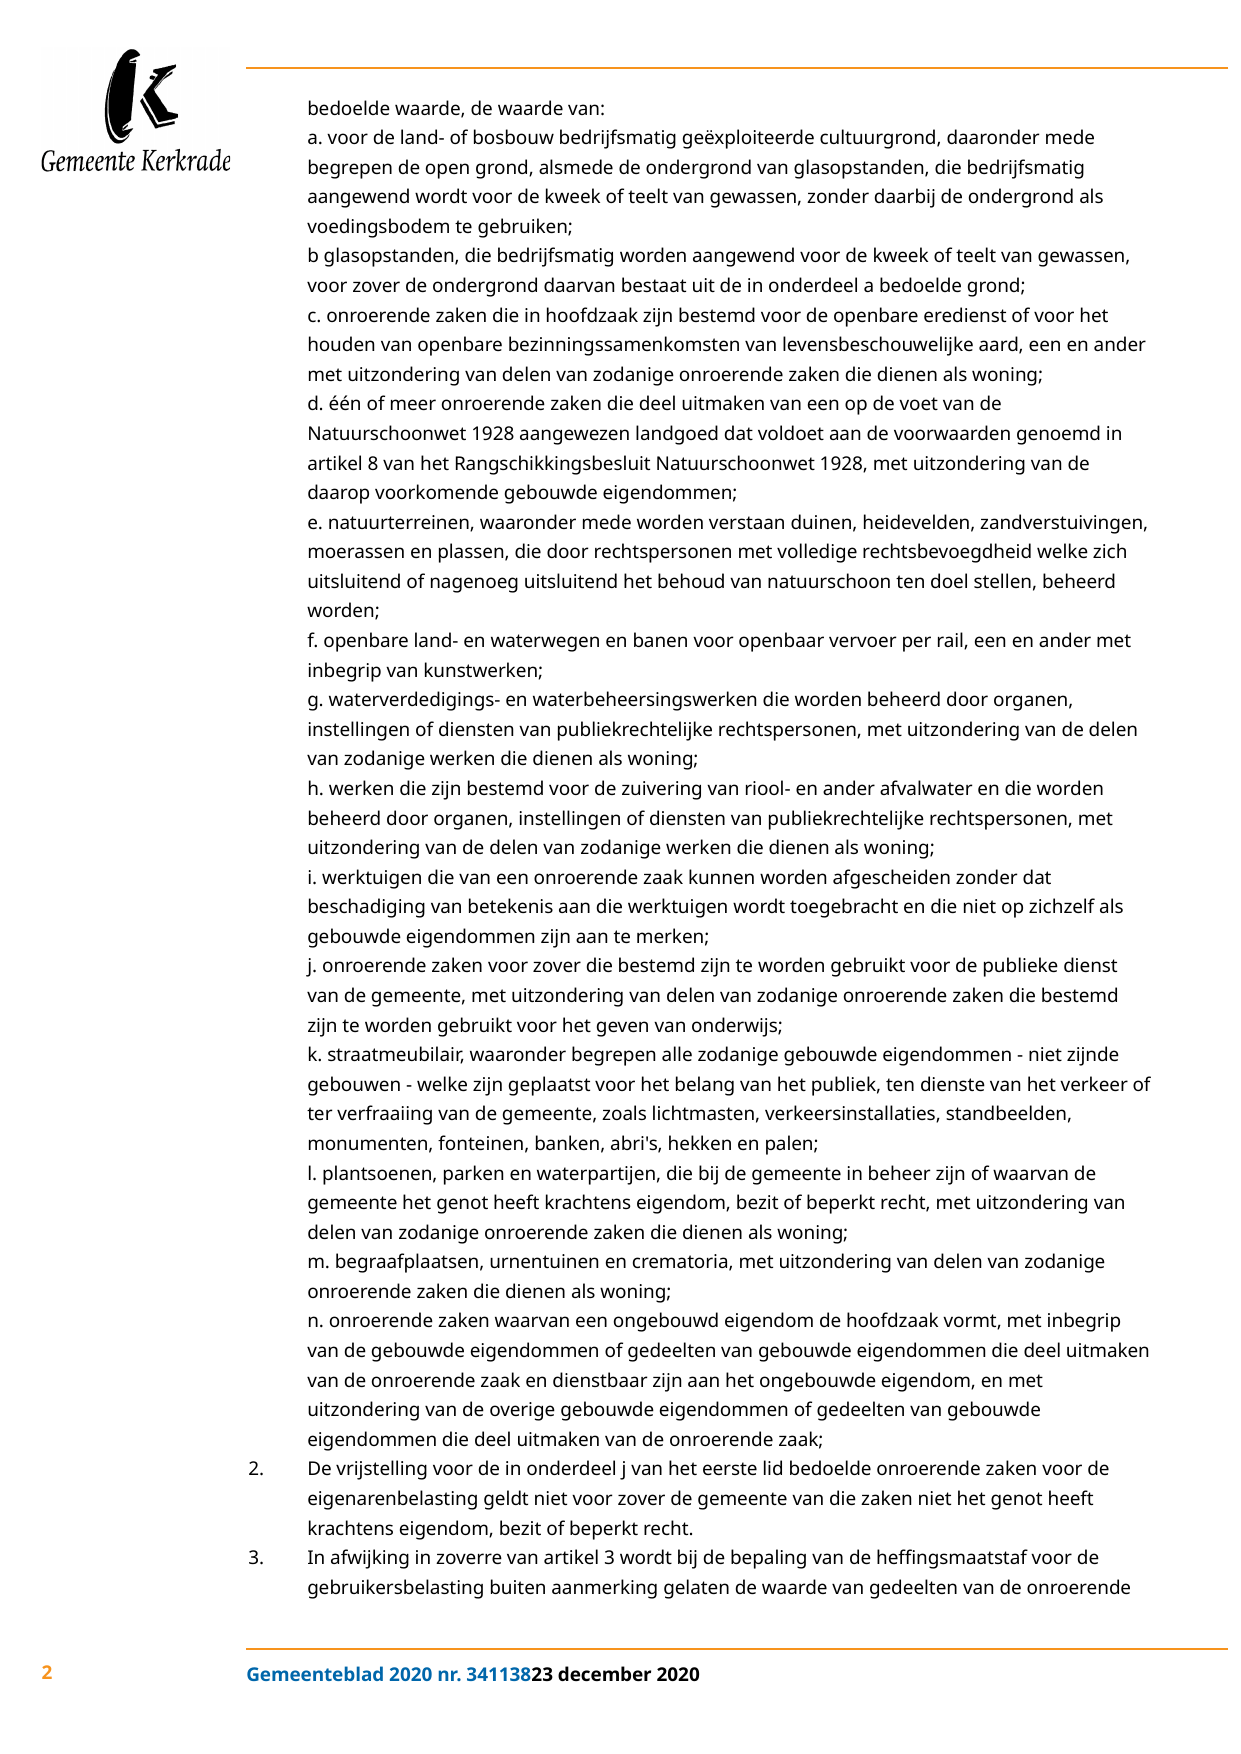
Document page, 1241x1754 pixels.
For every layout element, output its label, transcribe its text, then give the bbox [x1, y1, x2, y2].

list k. straatmeubilair, waaronder begrepen alle zodanige gebouwde eigendommen - niet zijnde gebouwen - welke zijn geplaatst voor het belang van het publiek, ten dienste van het verkeer of ter verfraaiing van de gemeente, zoals lichtmasten, verkeersinstallaties, standbeelden, monumenten, fonteinen, banken, abri's, hekken en palen; [248, 1041, 1152, 1156]
list a. voor de land- of bosbouw bedrijfsmatig geëxploiteerde cultuurgrond, daaronder mede begrepen de open grond, alsmede de ondergrond van glasopstanden, die bedrijfsmatig aangewend wordt voor de kweek of teelt van gewassen, zonder daarbij de ondergrond als voedingsbodem te gebruiken; [248, 124, 1152, 239]
list d. één of meer onroerende zaken die deel uitmaken van een op de voet van de Natuurschoonwet 1928 aangewezen landgoed dat voldoet aan de voorwaarden genoemd in artikel 8 van het Rangschikkingsbesluit Natuurschoonwet 1928, met uitzondering van de daarop voorkomende gebouwde eigendommen; [248, 391, 1152, 505]
list l. plantsoenen, parken en waterpartijen, die bij de gemeente in beheer zijn of waarvan de gemeente het genot heeft krachtens eigendom, bezit of beperkt recht, met uitzondering van delen van zodanige onroerende zaken die dienen als woning; [248, 1160, 1152, 1245]
list g. waterverdedigings- en waterbeheersingswerken die worden beheerd door organen, instellingen of diensten van publiekrechtelijke rechtspersonen, met uitzondering van de delen van zodanige werken die dienen als woning; [248, 686, 1152, 771]
list j. onroerende zaken voor zover die bestemd zijn te worden gebruikt voor de publieke dienst van de gemeente, met uitzondering van delen van zodanige onroerende zaken die bestemd zijn te worden gebruikt voor het geven van onderwijs; [248, 953, 1152, 1038]
picture [41, 47, 231, 172]
list c. onroerende zaken die in hoofdzaak zijn bestemd voor de openbare eredienst of voor het houden van openbare bezinningssamenkomsten van levensbeschouwelijke aard, een en ander met uitzondering van delen van zodanige onroerende zaken die dienen als woning; [248, 302, 1152, 387]
list bedoelde waarde, de waarde van: [248, 95, 1152, 121]
list f. openbare land- en waterwegen en banen voor openbaar vervoer per rail, een en ander met inbegrip van kunstwerken; [248, 627, 1152, 683]
list In afwijking in zoverre van artikel 3 wordt bij de bepaling van de heffingsmaatstaf voor de gebruikersbelasting buiten aanmerking gelaten de waarde van gedeelten van de onroerende [248, 1544, 1152, 1600]
list e. natuurterreinen, waaronder mede worden verstaan duinen, heidevelden, zandverstuivingen, moerassen en plassen, die door rechtspersonen met volledige rechtsbevoegdheid welke zich uitsluitend of nagenoeg uitsluitend het behoud van natuurschoon ten doel stellen, beheerd worden; [248, 509, 1152, 623]
list b glasopstanden, die bedrijfsmatig worden aangewend voor de kweek of teelt van gewassen, voor zover de ondergrond daarvan bestaat uit de in onderdeel a bedoelde grond; [248, 243, 1152, 298]
list h. werken die zijn bestemd voor de zuivering van riool- en ander afvalwater en die worden beheerd door organen, instellingen of diensten van publiekrechtelijke rechtspersonen, met uitzondering van de delen van zodanige werken die dienen als woning; [248, 775, 1152, 860]
list i. werktuigen die van een onroerende zaak kunnen worden afgescheiden zonder dat beschadiging van betekenis aan die werktuigen wordt toegebracht en die niet op zichzelf als gebouwde eigendommen zijn aan te merken; [248, 864, 1152, 949]
list m. begraafplaatsen, urnentuinen en crematoria, met uitzondering van delen van zodanige onroerende zaken die dienen als woning; [248, 1248, 1152, 1304]
list De vrijstelling voor de in onderdeel j van het eerste lid bedoelde onroerende zaken voor de eigenarenbelasting geldt niet voor zover de gemeente van die zaken niet het genot heeft krachtens eigendom, bezit of beperkt recht. [248, 1456, 1152, 1541]
list n. onroerende zaken waarvan een ongebouwd eigendom de hoofdzaak vormt, met inbegrip van de gebouwde eigendommen of gedeelten van gebouwde eigendommen die deel uitmaken van de onroerende zaak en dienstbaar zijn aan het ongebouwde eigendom, en met uitzondering van de overige gebouwde eigendommen of gedeelten van gebouwde eigendommen die deel uitmaken van de onroerende zaak; [248, 1308, 1152, 1452]
